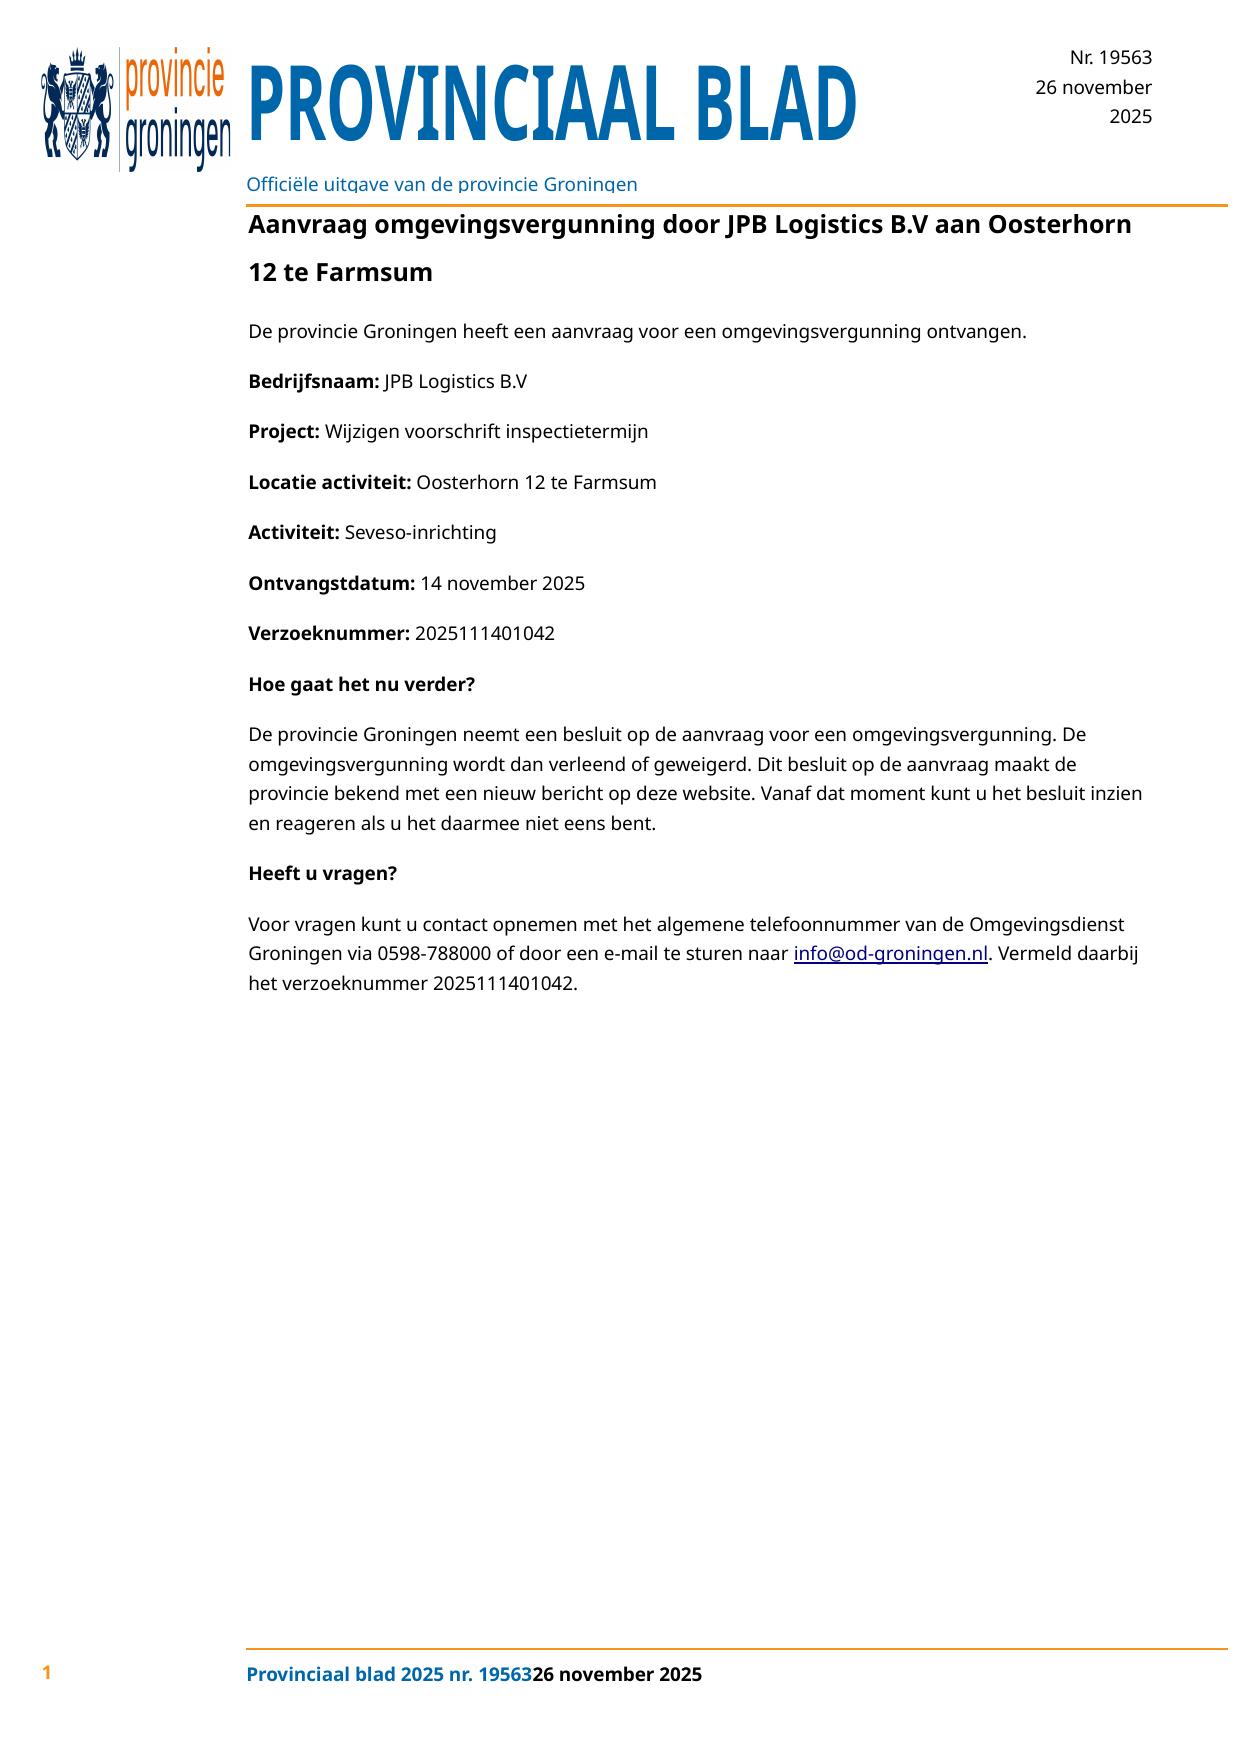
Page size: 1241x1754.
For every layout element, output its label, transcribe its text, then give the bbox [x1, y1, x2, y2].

text Hoe gaat het nu verder? [248, 671, 1152, 697]
picture [41, 47, 231, 172]
text De provincie Groningen neemt een besluit op de aanvraag voor een omgevingsvergunning. De omgevingsvergunning wordt dan verleend of geweigerd. Dit besluit op de aanvraag maakt de provincie bekend met een nieuw bericht op deze website. Vanaf dat moment kunt u het besluit inzien en reageren als u het daarmee niet eens bent. [248, 721, 1152, 836]
text Locatie activiteit: Oosterhorn 12 te Farmsum [248, 469, 1152, 495]
text Aanvraag omgevingsvergunning door JPB Logistics B.V aan Oosterhorn 12 te Farmsum [248, 207, 1152, 288]
text Voor vragen kunt u contact opnemen met het algemene telefoonnummer van de Omgevingsdienst Groningen via 0598-788000 of door een e-mail te sturen naar info@od-groningen.nl. Vermeld daarbij het verzoeknummer 2025111401042. [248, 911, 1152, 996]
text Verzoeknummer: 2025111401042 [248, 620, 1152, 646]
text Project: Wijzigen voorschrift inspectietermijn [248, 419, 1152, 444]
text Bedrijfsnaam: JPB Logistics B.V [248, 368, 1152, 394]
text De provincie Groningen heeft een aanvraag voor een omgevingsvergunning ontvangen. [248, 318, 1152, 344]
text Activiteit: Seveso-inrichting [248, 519, 1152, 545]
text Ontvangstdatum: 14 november 2025 [248, 570, 1152, 596]
text Heeft u vragen? [248, 860, 1152, 886]
